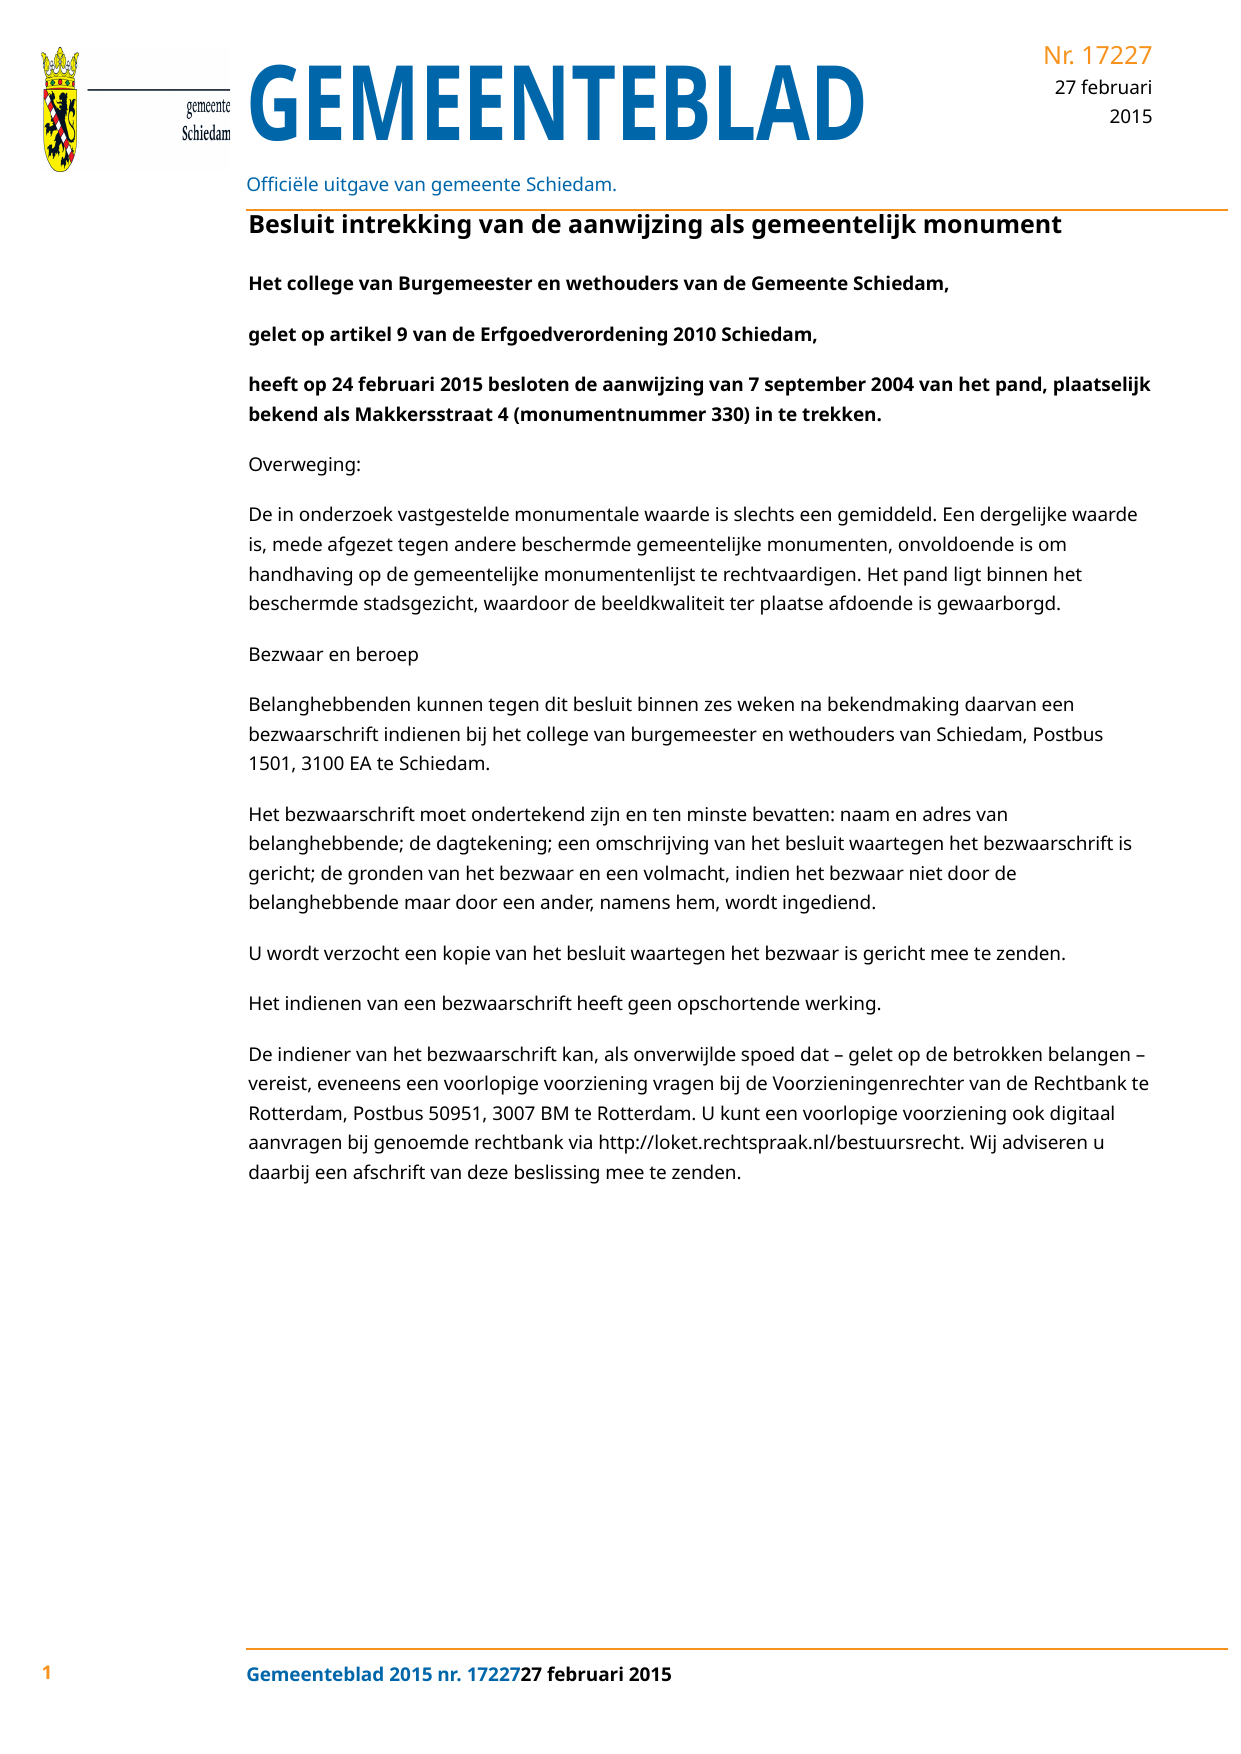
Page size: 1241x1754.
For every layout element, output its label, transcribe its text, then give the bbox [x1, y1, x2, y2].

text Het bezwaarschrift moet ondertekend zijn en ten minste bevatten: naam en adres van belanghebbende; de dagtekening; een omschrijving van het besluit waartegen het bezwaarschrift is gericht; de gronden van het bezwaar en een volmacht, indien het bezwaar niet door de belanghebbende maar door een ander, namens hem, wordt ingediend. [248, 801, 1152, 915]
text gelet op artikel 9 van de Erfgoedverordening 2010 Schiedam, [248, 321, 1152, 346]
text Het indienen van een bezwaarschrift heeft geen opschortende werking. [248, 990, 1152, 1016]
picture [41, 47, 231, 172]
text Overweging: [248, 451, 1152, 477]
text heeft op 24 februari 2015 besloten de aanwijzing van 7 september 2004 van het pand, plaatselijk bekend als Makkersstraat 4 (monumentnummer 330) in te trekken. [248, 371, 1152, 426]
text U wordt verzocht een kopie van het besluit waartegen het bezwaar is gericht mee te zenden. [248, 940, 1152, 966]
text Belanghebbenden kunnen tegen dit besluit binnen zes weken na bekendmaking daarvan een bezwaarschrift indienen bij het college van burgemeester en wethouders van Schiedam, Postbus 1501, 3100 EA te Schiedam. [248, 691, 1152, 776]
text Bezwaar en beroep [248, 641, 1152, 666]
text De indiener van het bezwaarschrift kan, als onverwijlde spoed dat – gelet op de betrokken belangen – vereist, eveneens een voorlopige voorziening vragen bij de Voorzieningenrechter van de Rechtbank te Rotterdam, Postbus 50951, 3007 BM te Rotterdam. U kunt een voorlopige voorziening ook digitaal aanvragen bij genoemde rechtbank via http://loket.rechtspraak.nl/bestuursrecht. Wij adviseren u daarbij een afschrift van deze beslissing mee te zenden. [248, 1041, 1152, 1185]
text Het college van Burgemeester en wethouders van de Gemeente Schiedam, [248, 270, 1152, 296]
text Besluit intrekking van de aanwijzing als gemeentelijk monument [248, 211, 1152, 241]
text De in onderzoek vastgestelde monumentale waarde is slechts een gemiddeld. Een dergelijke waarde is, mede afgezet tegen andere beschermde gemeentelijke monumenten, onvoldoende is om handhaving op de gemeentelijke monumentenlijst te rechtvaardigen. Het pand ligt binnen het beschermde stadsgezicht, waardoor de beeldkwaliteit ter plaatse afdoende is gewaarborgd. [248, 502, 1152, 616]
